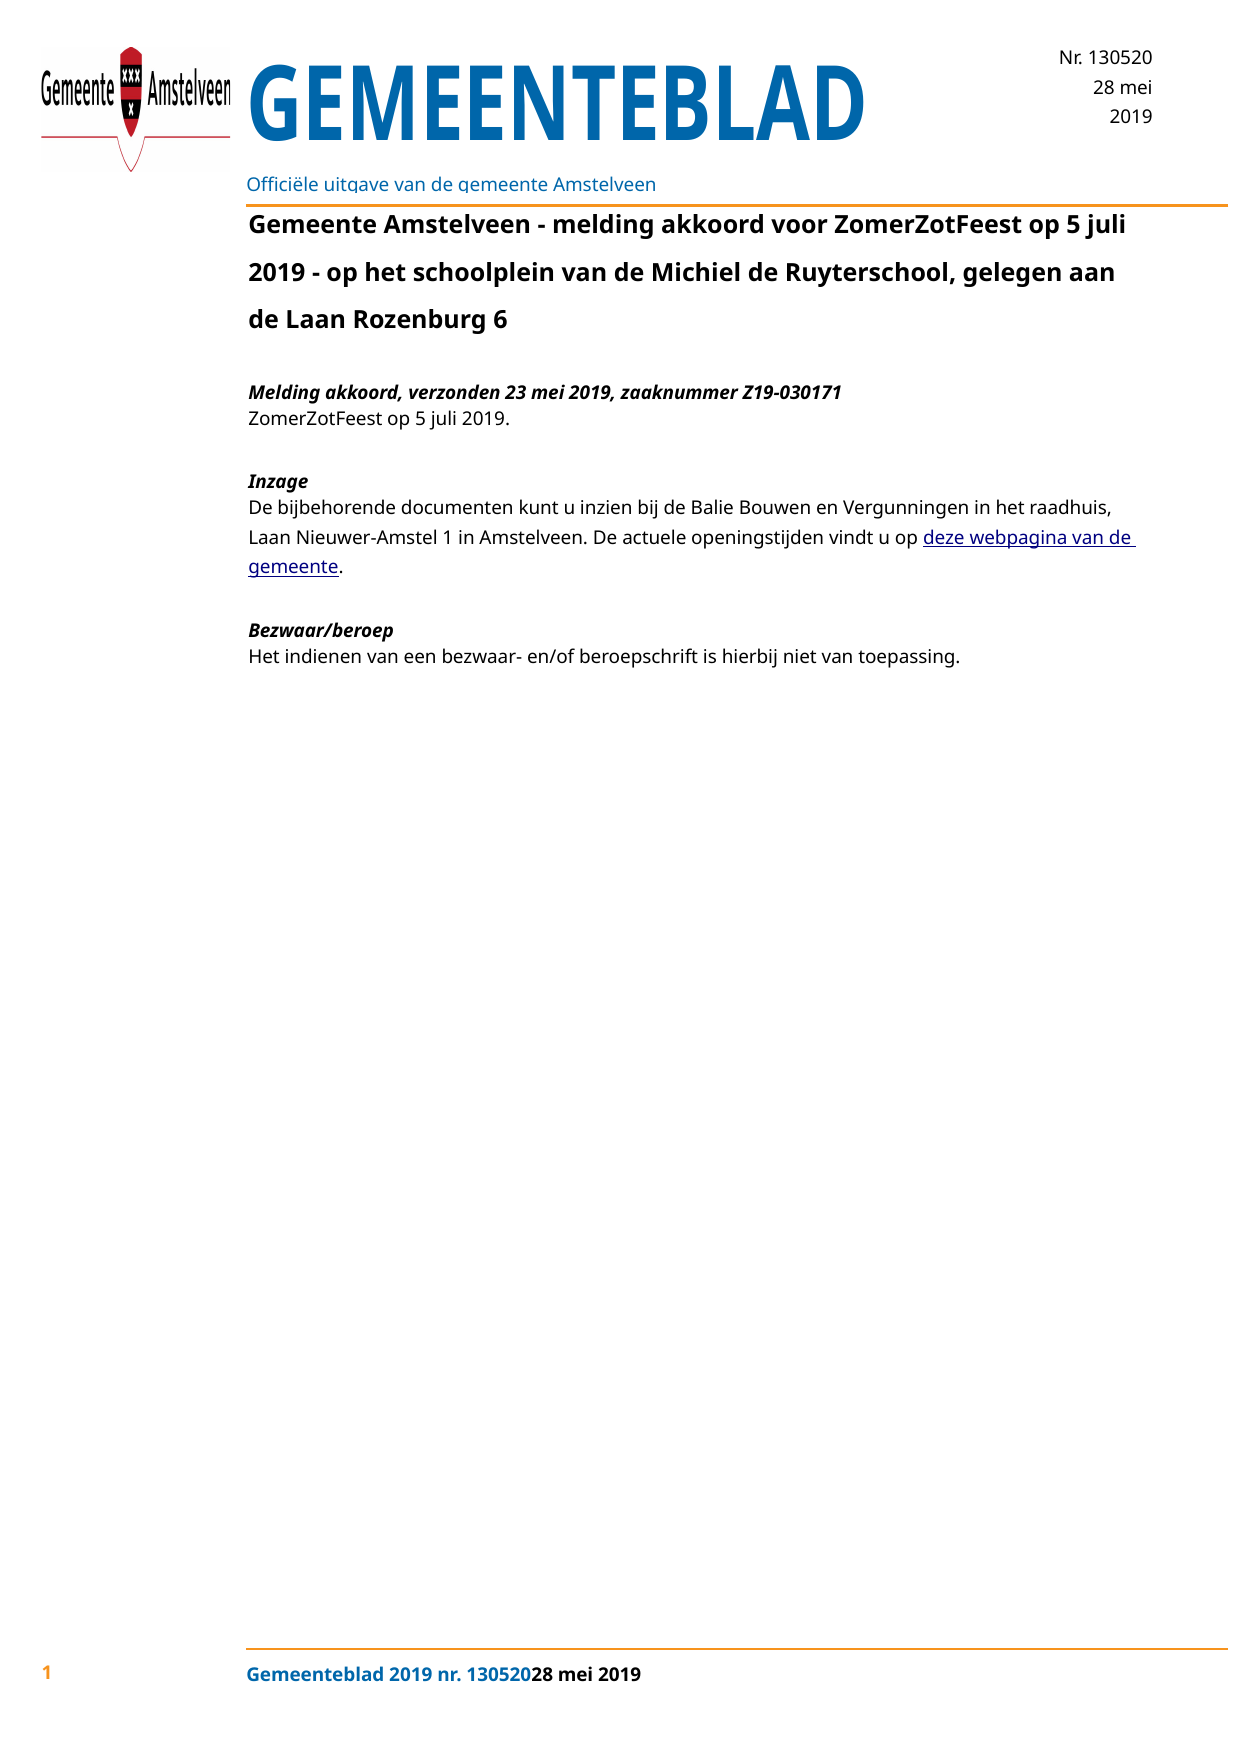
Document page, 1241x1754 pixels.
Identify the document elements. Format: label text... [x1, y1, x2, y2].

text Bezwaar/beroep [248, 618, 1152, 643]
text ZomerZotFeest op 5 juli 2019. [248, 405, 1152, 431]
text Melding akkoord, verzonden 23 mei 2019, zaaknummer Z19-030171 [248, 379, 1152, 405]
text Gemeente Amstelveen - melding akkoord voor ZomerZotFeest op 5 juli 2019 - op het schoolplein van de Michiel de Ruyterschool, gelegen aan de Laan Rozenburg 6 [248, 207, 1152, 336]
text De bijbehorende documenten kunt u inzien bij de Balie Bouwen en Vergunningen in het raadhuis, Laan Nieuwer-Amstel 1 in Amstelveen. De actuele openingstijden vindt u op deze webpagina van de gemeente. [248, 494, 1152, 579]
text Het indienen van een bezwaar- en/of beroepschrift is hierbij niet van toepassing. [248, 643, 1152, 669]
picture [41, 47, 231, 172]
text Inzage [248, 469, 1152, 494]
